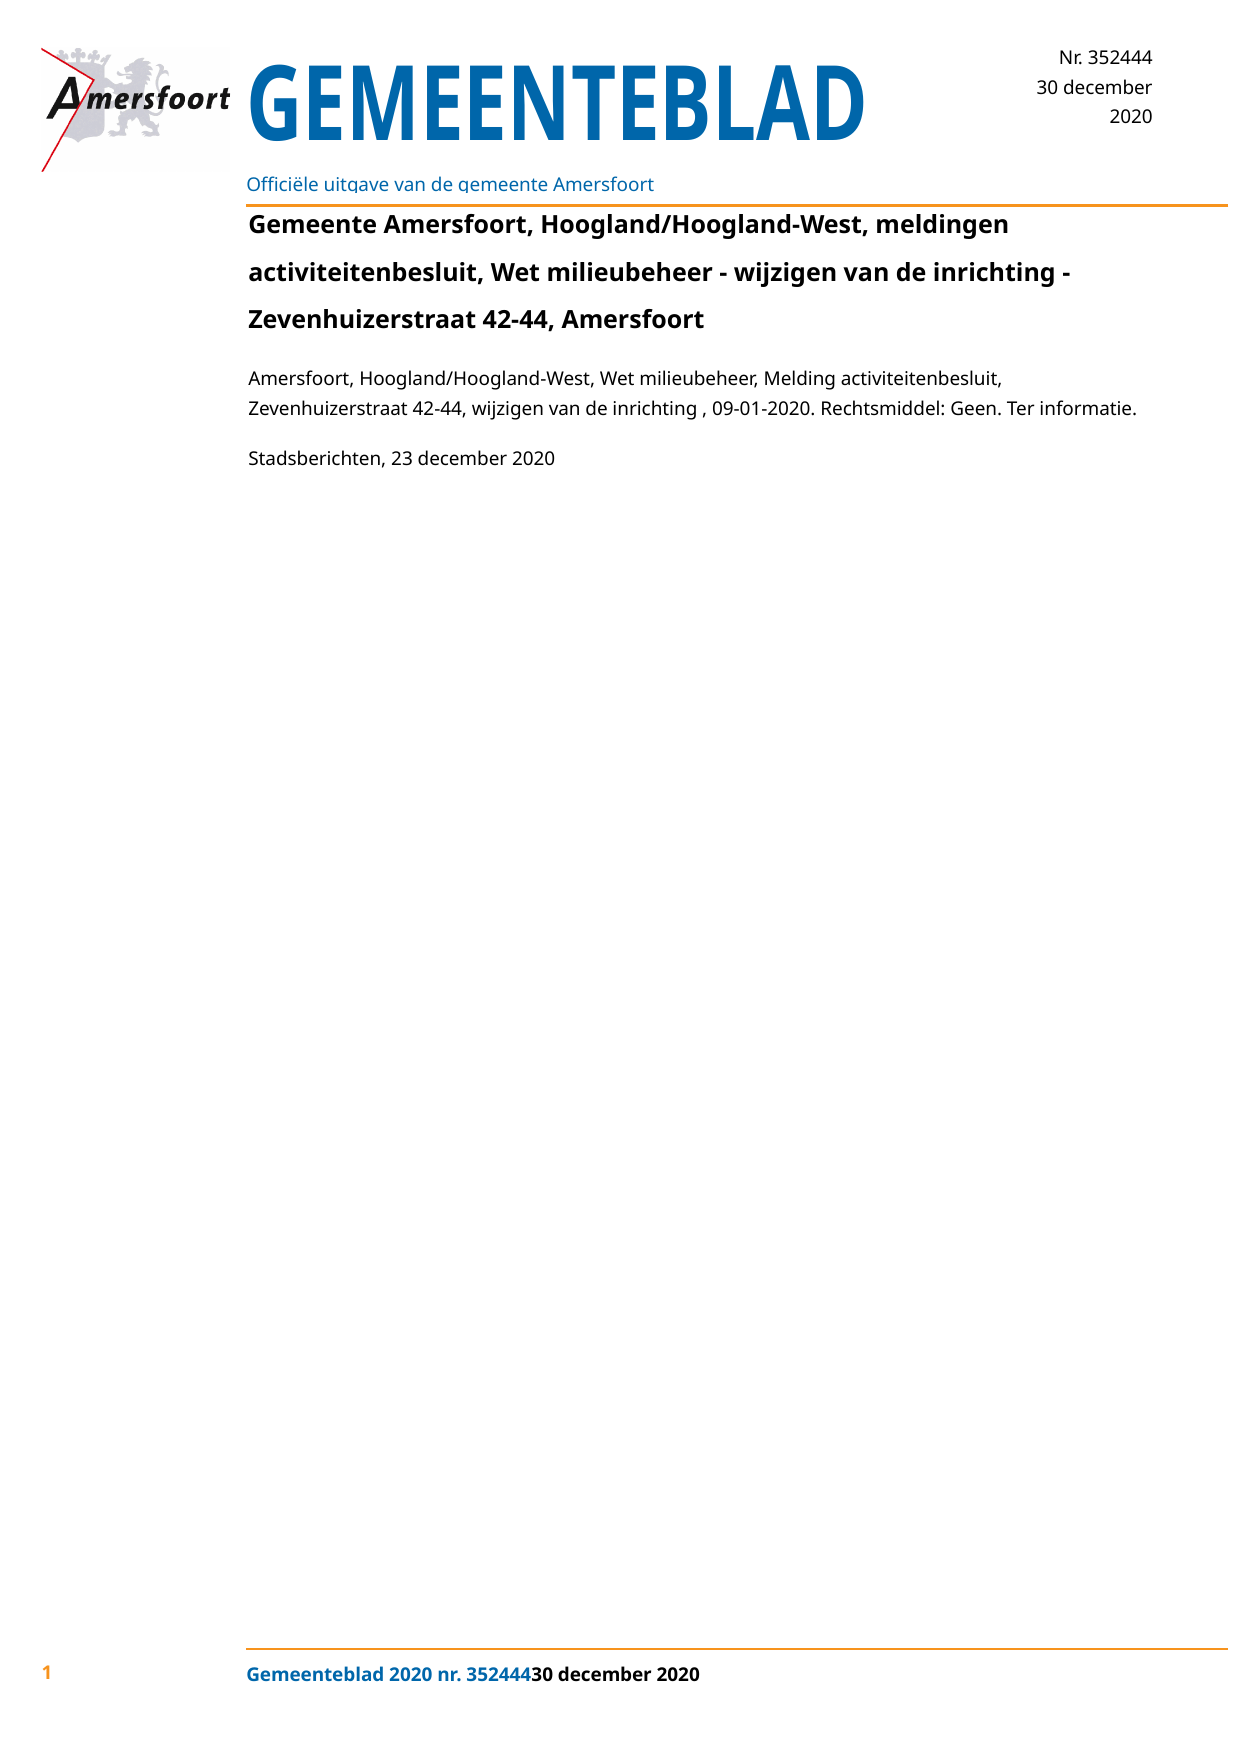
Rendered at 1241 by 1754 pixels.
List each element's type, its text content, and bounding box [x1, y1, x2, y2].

text Gemeente Amersfoort, Hoogland/Hoogland-West, meldingen activiteitenbesluit, Wet milieubeheer - wijzigen van de inrichting - Zevenhuizerstraat 42-44, Amersfoort [248, 207, 1152, 336]
picture [41, 47, 231, 172]
text Stadsberichten, 23 december 2020 [248, 446, 1152, 471]
text Amersfoort, Hoogland/Hoogland-West, Wet milieubeheer, Melding activiteitenbesluit, Zevenhuizerstraat 42-44, wijzigen van de inrichting , 09-01-2020. Rechtsmiddel: Geen. Ter informatie. [248, 366, 1152, 421]
